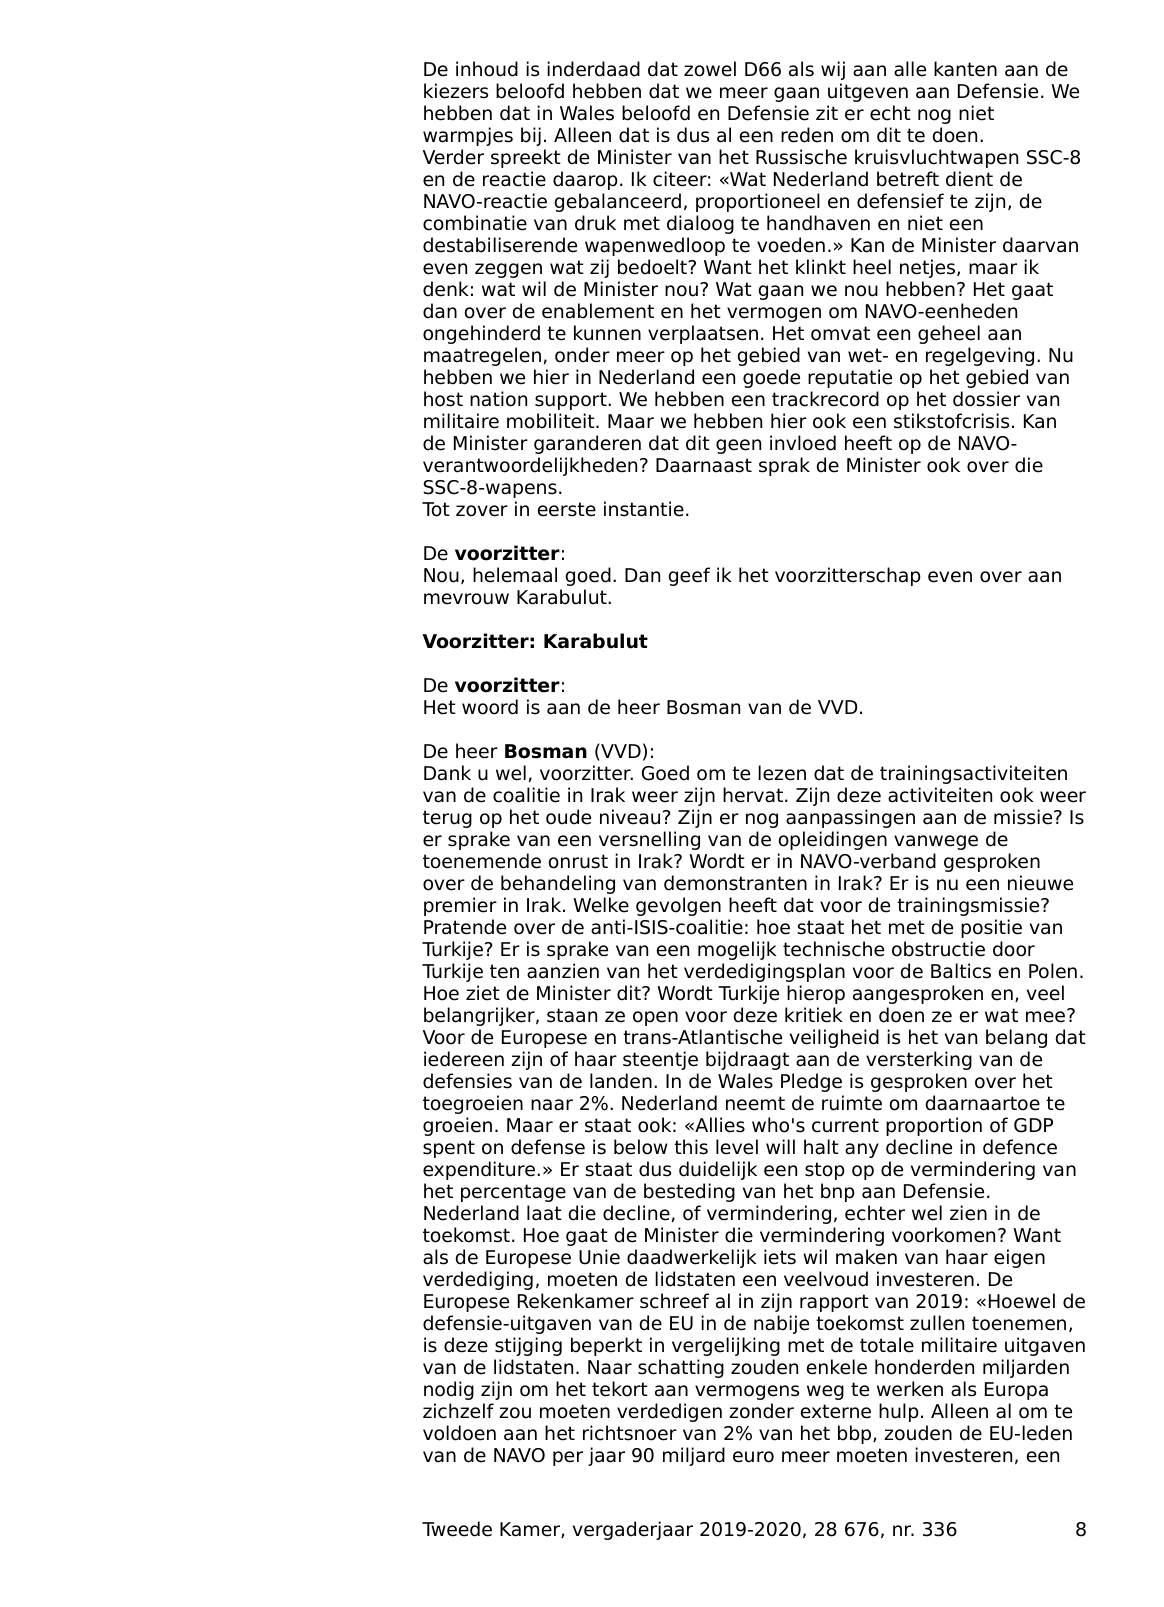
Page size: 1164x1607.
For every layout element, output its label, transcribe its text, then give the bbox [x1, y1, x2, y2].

text De voorzitter: [422, 675, 1087, 697]
text Nou, helemaal goed. Dan geef ik het voorzitterschap even over aan mevrouw Karabulut. [422, 565, 1087, 609]
text Voor de Europese en trans-Atlantische veiligheid is het van belang dat iedereen zijn of haar steentje bijdraagt aan de versterking van de defensies van de landen. In de Wales Pledge is gesproken over het toegroeien naar 2%. Nederland neemt de ruimte om daarnaartoe te groeien. Maar er staat ook: «Allies who's current proportion of GDP spent on defense is below this level will halt any decline in defence expenditure.» Er staat dus duidelijk een stop op de vermindering van het percentage van de besteding van het bnp aan Defensie. Nederland laat die decline, of vermindering, echter wel zien in de toekomst. Hoe gaat de Minister die vermindering voorkomen? Want als de Europese Unie daadwerkelijk iets wil maken van haar eigen verdediging, moeten de lidstaten een veelvoud investeren. De Europese Rekenkamer schreef al in zijn rapport van 2019: «Hoewel de defensie-uitgaven van de EU in de nabije toekomst zullen toenemen, is deze stijging beperkt in vergelijking met de totale militaire uitgaven van de lidstaten. Naar schatting zouden enkele honderden miljarden nodig zijn om het tekort aan vermogens weg te werken als Europa zichzelf zou moeten verdedigen zonder externe hulp. Alleen al om te voldoen aan het richtsnoer van 2% van het bbp, zouden de EU-leden van de NAVO per jaar 90 miljard euro meer moeten investeren, een [422, 1027, 1087, 1467]
text Het woord is aan de heer Bosman van de VVD. [422, 697, 1087, 719]
text De heer Bosman (VVD): [422, 741, 1087, 763]
text Tot zover in eerste instantie. [422, 499, 1087, 521]
text Dank u wel, voorzitter. Goed om te lezen dat de trainingsactiviteiten van de coalitie in Irak weer zijn hervat. Zijn deze activiteiten ook weer terug op het oude niveau? Zijn er nog aanpassingen aan de missie? Is er sprake van een versnelling van de opleidingen vanwege de toenemende onrust in Irak? Wordt er in NAVO-verband gesproken over de behandeling van demonstranten in Irak? Er is nu een nieuwe premier in Irak. Welke gevolgen heeft dat voor de trainingsmissie? [422, 763, 1087, 917]
text Pratende over de anti-ISIS-coalitie: hoe staat het met de positie van Turkije? Er is sprake van een mogelijk technische obstructie door Turkije ten aanzien van het verdedigingsplan voor de Baltics en Polen. Hoe ziet de Minister dit? Wordt Turkije hierop aangesproken en, veel belangrijker, staan ze open voor deze kritiek en doen ze er wat mee? [422, 917, 1087, 1027]
text De voorzitter: [422, 543, 1087, 565]
text Verder spreekt de Minister van het Russische kruisvluchtwapen SSC-8 en de reactie daarop. Ik citeer: «Wat Nederland betreft dient de NAVO-reactie gebalanceerd, proportioneel en defensief te zijn, de combinatie van druk met dialoog te handhaven en niet een destabiliserende wapenwedloop te voeden.» Kan de Minister daarvan even zeggen wat zij bedoelt? Want het klinkt heel netjes, maar ik denk: wat wil de Minister nou? Wat gaan we nou hebben? Het gaat dan over de enablement en het vermogen om NAVO-eenheden ongehinderd te kunnen verplaatsen. Het omvat een geheel aan maatregelen, onder meer op het gebied van wet- en regelgeving. Nu hebben we hier in Nederland een goede reputatie op het gebied van host nation support. We hebben een trackrecord op het dossier van militaire mobiliteit. Maar we hebben hier ook een stikstofcrisis. Kan de Minister garanderen dat dit geen invloed heeft op de NAVO-verantwoordelijkheden? Daarnaast sprak de Minister ook over die SSC-8-wapens. [422, 147, 1087, 499]
text De inhoud is inderdaad dat zowel D66 als wij aan alle kanten aan de kiezers beloofd hebben dat we meer gaan uitgeven aan Defensie. We hebben dat in Wales beloofd en Defensie zit er echt nog niet warmpjes bij. Alleen dat is dus al een reden om dit te doen. [422, 59, 1087, 147]
subtitle Voorzitter: Karabulut [422, 631, 1087, 653]
